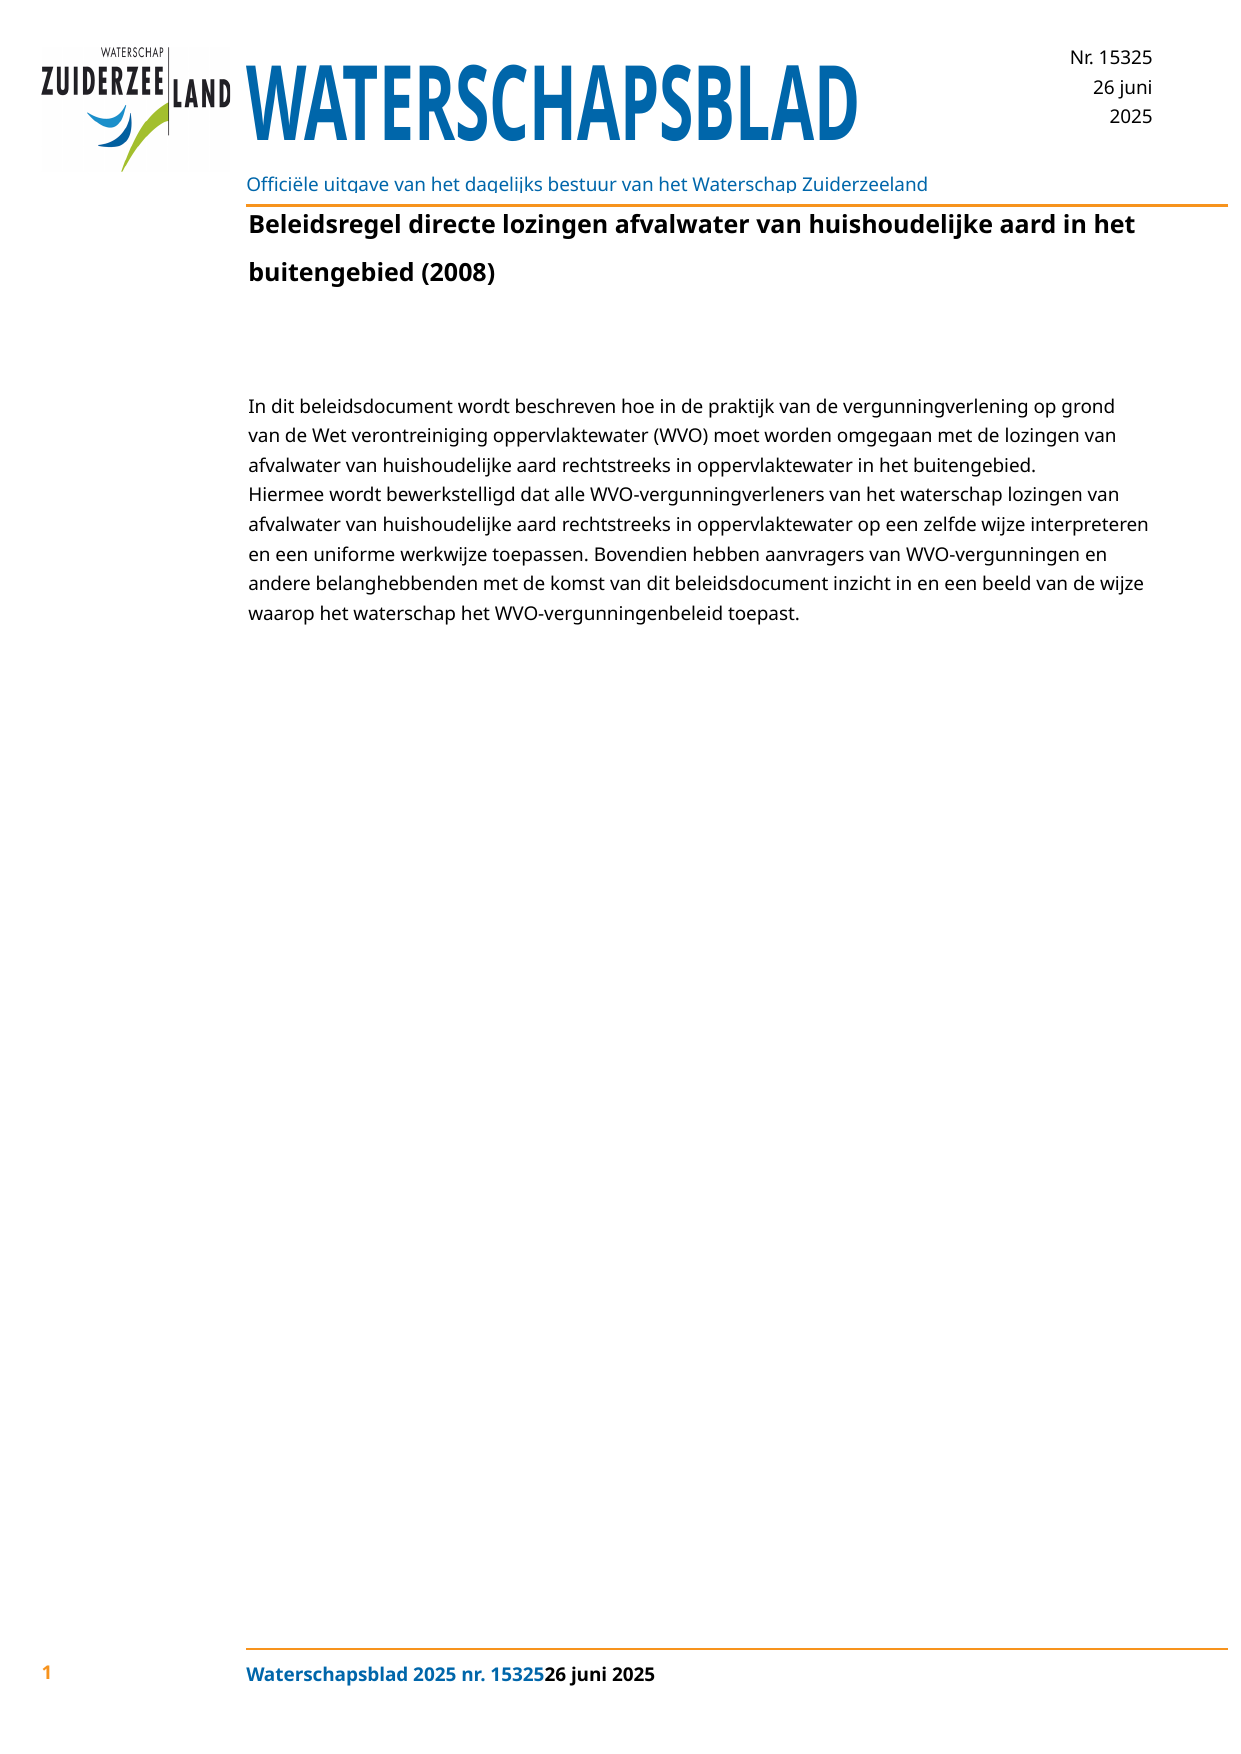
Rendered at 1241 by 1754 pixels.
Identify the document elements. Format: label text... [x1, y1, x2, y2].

text Beleidsregel directe lozingen afvalwater van huishoudelijke aard in het buitengebied (2008) [248, 207, 1152, 288]
text Hiermee wordt bewerkstelligd dat alle WVO-vergunningverleners van het waterschap lozingen van afvalwater van huishoudelijke aard rechtstreeks in oppervlaktewater op een zelfde wijze interpreteren en een uniforme werkwijze toepassen. Bovendien hebben aanvragers van WVO-vergunningen en andere belanghebbenden met de komst van dit beleidsdocument inzicht in en een beeld van de wijze waarop het waterschap het WVO-vergunningenbeleid toepast. [248, 482, 1152, 626]
picture [41, 47, 231, 172]
text In dit beleidsdocument wordt beschreven hoe in de praktijk van de vergunningverlening op grond van de Wet verontreiniging oppervlaktewater (WVO) moet worden omgegaan met de lozingen van afvalwater van huishoudelijke aard rechtstreeks in oppervlaktewater in het buitengebied. [248, 393, 1152, 478]
